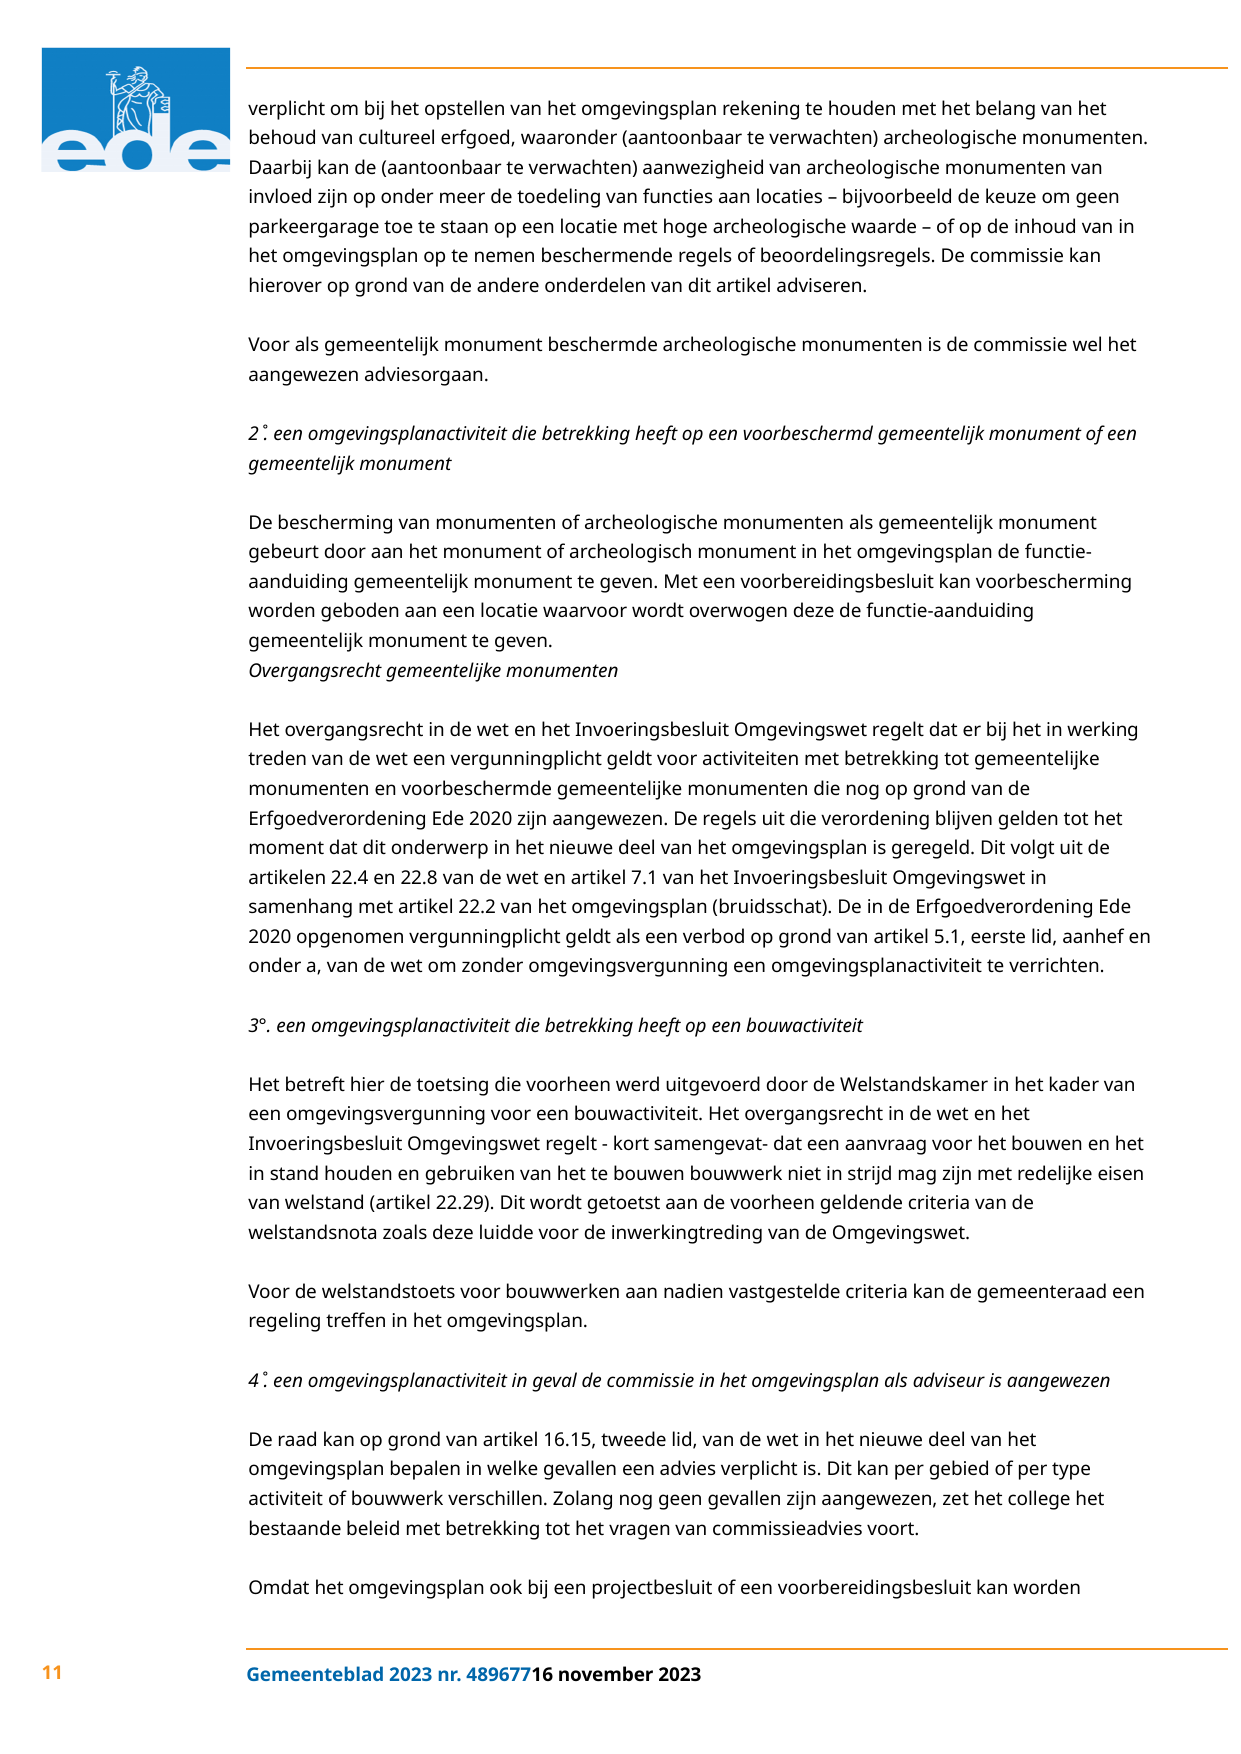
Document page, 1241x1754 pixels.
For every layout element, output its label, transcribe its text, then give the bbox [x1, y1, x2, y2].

text Voor als gemeentelijk monument beschermde archeologische monumenten is de commissie wel het aangewezen adviesorgaan. [248, 331, 1152, 387]
text De bescherming van monumenten of archeologische monumenten als gemeentelijk monument gebeurt door aan het monument of archeologisch monument in het omgevingsplan de functie-aanduiding gemeentelijk monument te geven. Met een voorbereidingsbesluit kan voorbescherming worden geboden aan een locatie waarvoor wordt overwogen deze de functie-aanduiding gemeentelijk monument te geven. [248, 509, 1152, 653]
text De raad kan op grond van artikel 16.15, tweede lid, van de wet in het nieuwe deel van het omgevingsplan bepalen in welke gevallen een advies verplicht is. Dit kan per gebied of per type activiteit of bouwwerk verschillen. Zolang nog geen gevallen zijn aangewezen, zet het college het bestaande beleid met betrekking tot het vragen van commissieadvies voort. [248, 1426, 1152, 1541]
text Het overgangsrecht in de wet en het Invoeringsbesluit Omgevingswet regelt dat er bij het in werking treden van de wet een vergunningplicht geldt voor activiteiten met betrekking tot gemeentelijke monumenten en voorbeschermde gemeentelijke monumenten die nog op grond van de Erfgoedverordening Ede 2020 zijn aangewezen. De regels uit die verordening blijven gelden tot het moment dat dit onderwerp in het nieuwe deel van het omgevingsplan is geregeld. Dit volgt uit de artikelen 22.4 en 22.8 van de wet en artikel 7.1 van het Invoeringsbesluit Omgevingswet in samenhang met artikel 22.2 van het omgevingsplan (bruidsschat). De in de Erfgoedverordening Ede 2020 opgenomen vergunningplicht geldt als een verbod op grond van artikel 5.1, eerste lid, aanhef en onder a, van de wet om zonder omgevingsvergunning een omgevingsplanactiviteit te verrichten. [248, 716, 1152, 978]
text Omdat het omgevingsplan ook bij een projectbesluit of een voorbereidingsbesluit kan worden [248, 1574, 1152, 1600]
text Voor de welstandstoets voor bouwwerken aan nadien vastgestelde criteria kan de gemeenteraad een regeling treffen in het omgevingsplan. [248, 1278, 1152, 1333]
text verplicht om bij het opstellen van het omgevingsplan rekening te houden met het belang van het behoud van cultureel erfgoed, waaronder (aantoonbaar te verwachten) archeologische monumenten. Daarbij kan de (aantoonbaar te verwachten) aanwezigheid van archeologische monumenten van invloed zijn op onder meer de toedeling van functies aan locaties – bijvoorbeeld de keuze om geen parkeergarage toe te staan op een locatie met hoge archeologische waarde – of op de inhoud van in het omgevingsplan op te nemen beschermende regels of beoordelingsregels. De commissie kan hierover op grond van de andere onderdelen van dit artikel adviseren. [248, 95, 1152, 298]
text Het betreft hier de toetsing die voorheen werd uitgevoerd door de Welstandskamer in het kader van een omgevingsvergunning voor een bouwactiviteit. Het overgangsrecht in de wet en het Invoeringsbesluit Omgevingswet regelt - kort samengevat- dat een aanvraag voor het bouwen en het in stand houden en gebruiken van het te bouwen bouwwerk niet in strijd mag zijn met redelijke eisen van welstand (artikel 22.29). Dit wordt getoetst aan de voorheen geldende criteria van de welstandsnota zoals deze luidde voor de inwerkingtreding van de Omgevingswet. [248, 1071, 1152, 1245]
text 4 ̊. een omgevingsplanactiviteit in geval de commissie in het omgevingsplan als adviseur is aangewezen [248, 1367, 1152, 1393]
text 2 ̊. een omgevingsplanactiviteit die betrekking heeft op een voorbeschermd gemeentelijk monument of een gemeentelijk monument [248, 420, 1152, 476]
picture [41, 47, 231, 172]
text 3°. een omgevingsplanactiviteit die betrekking heeft op een bouwactiviteit [248, 1012, 1152, 1038]
text Overgangsrecht gemeentelijke monumenten [248, 657, 1152, 683]
